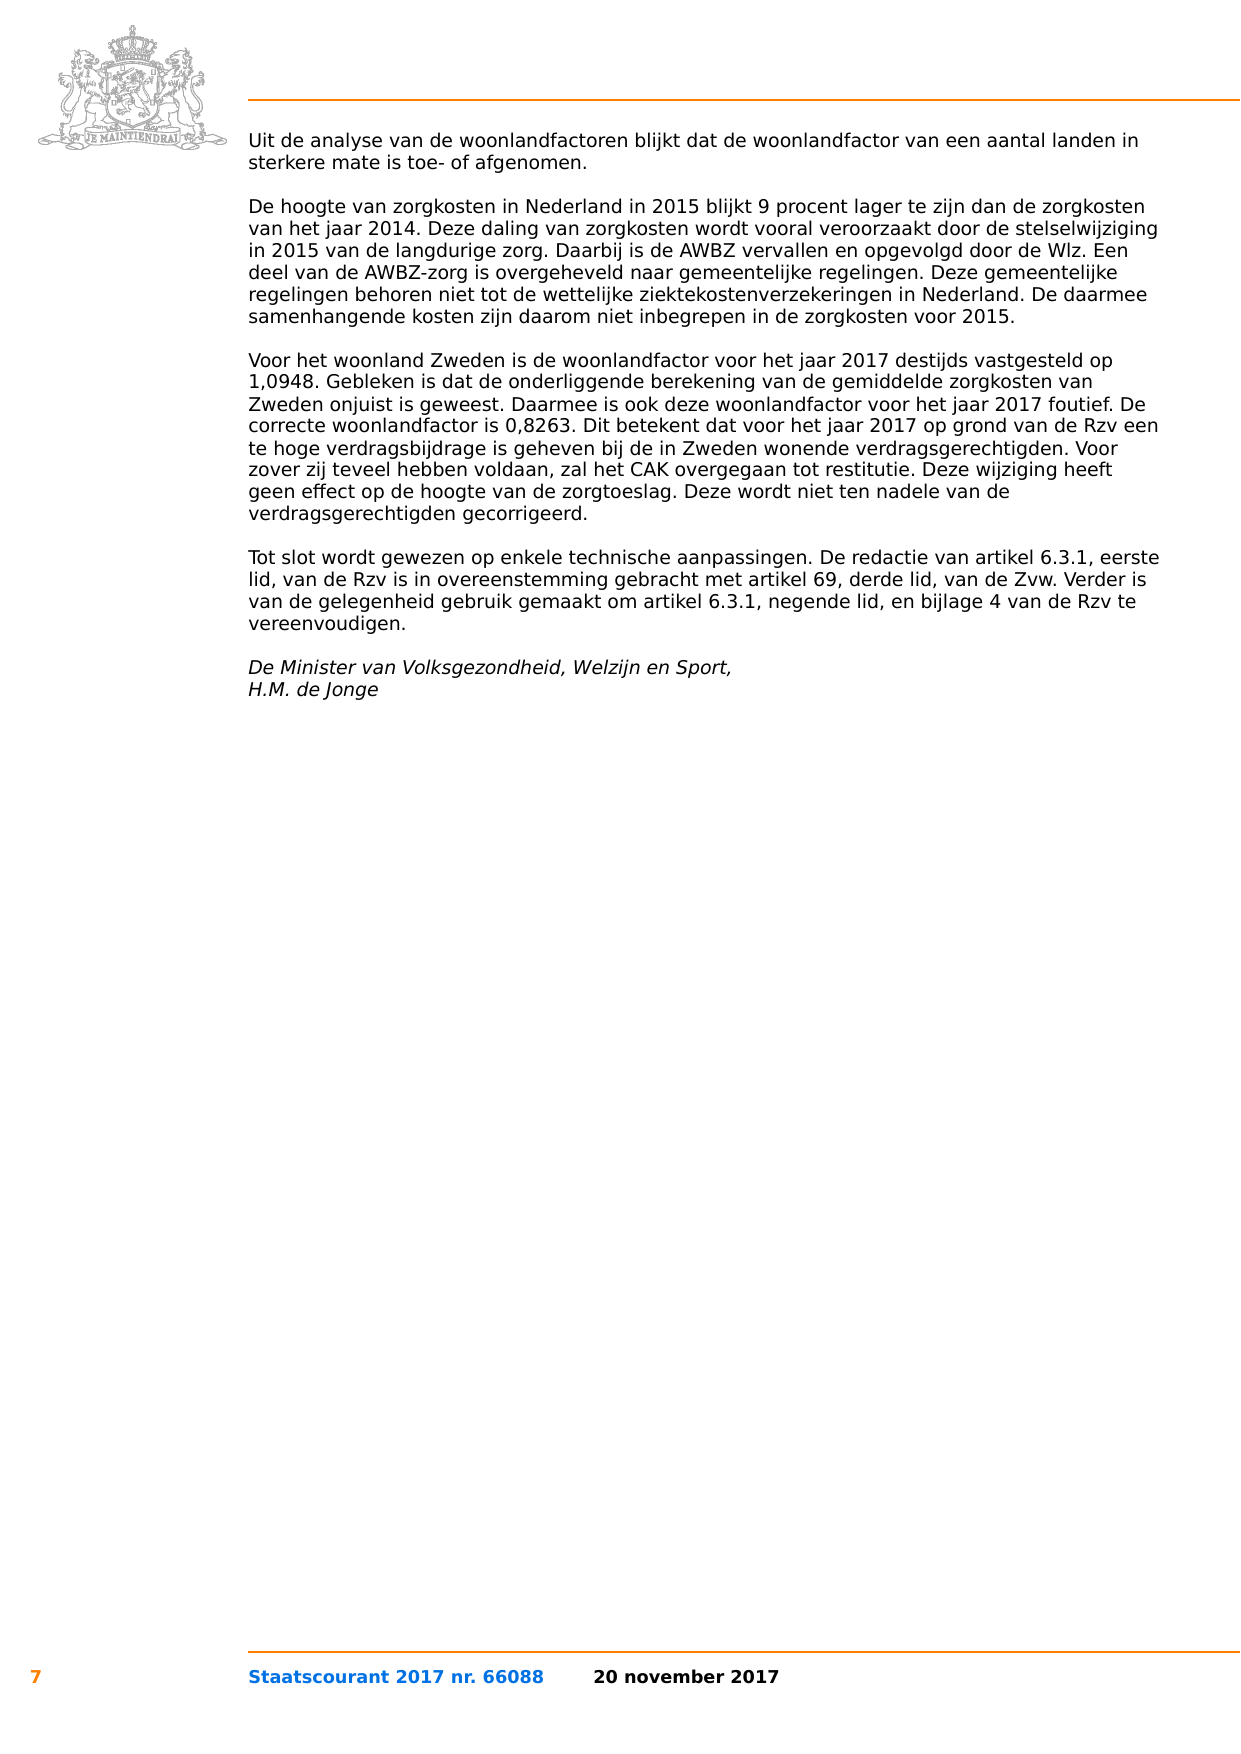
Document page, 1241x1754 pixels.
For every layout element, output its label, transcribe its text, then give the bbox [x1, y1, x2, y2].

text Voor het woonland Zweden is de woonlandfactor voor het jaar 2017 destijds vastgesteld op 1,0948. Gebleken is dat de onderliggende berekening van de gemiddelde zorgkosten van Zweden onjuist is geweest. Daarmee is ook deze woonlandfactor voor het jaar 2017 foutief. De correcte woonlandfactor is 0,8263. Dit betekent dat voor het jaar 2017 op grond van de Rzv een te hoge verdragsbijdrage is geheven bij de in Zweden wonende verdragsgerechtigden. Voor zover zij teveel hebben voldaan, zal het CAK overgegaan tot restitutie. Deze wijziging heeft geen effect op de hoogte van de zorgtoeslag. Deze wordt niet ten nadele van de verdragsgerechtigden gecorrigeerd. [248, 349, 1163, 525]
text Tot slot wordt gewezen op enkele technische aanpassingen. De redactie van artikel 6.3.1, eerste lid, van de Rzv is in overeenstemming gebracht met artikel 69, derde lid, van de Zvw. Verder is van de gelegenheid gebruik gemaakt om artikel 6.3.1, negende lid, en bijlage 4 van de Rzv te vereenvoudigen. [248, 547, 1163, 635]
text Uit de analyse van de woonlandfactoren blijkt dat de woonlandfactor van een aantal landen in sterkere mate is toe- of afgenomen. [248, 130, 1163, 174]
text De hoogte van zorgkosten in Nederland in 2015 blijkt 9 procent lager te zijn dan de zorgkosten van het jaar 2014. Deze daling van zorgkosten wordt vooral veroorzaakt door de stelselwijziging in 2015 van de langdurige zorg. Daarbij is de AWBZ vervallen en opgevolgd door de Wlz. Een deel van de AWBZ-zorg is overgeheveld naar gemeentelijke regelingen. Deze gemeentelijke regelingen behoren niet tot de wettelijke ziektekostenverzekeringen in Nederland. De daarmee samenhangende kosten zijn daarom niet inbegrepen in de zorgkosten voor 2015. [248, 196, 1163, 328]
picture [38, 25, 227, 150]
text De Minister van Volksgezondheid, Welzijn en Sport, H.M. de Jonge [248, 657, 1163, 701]
